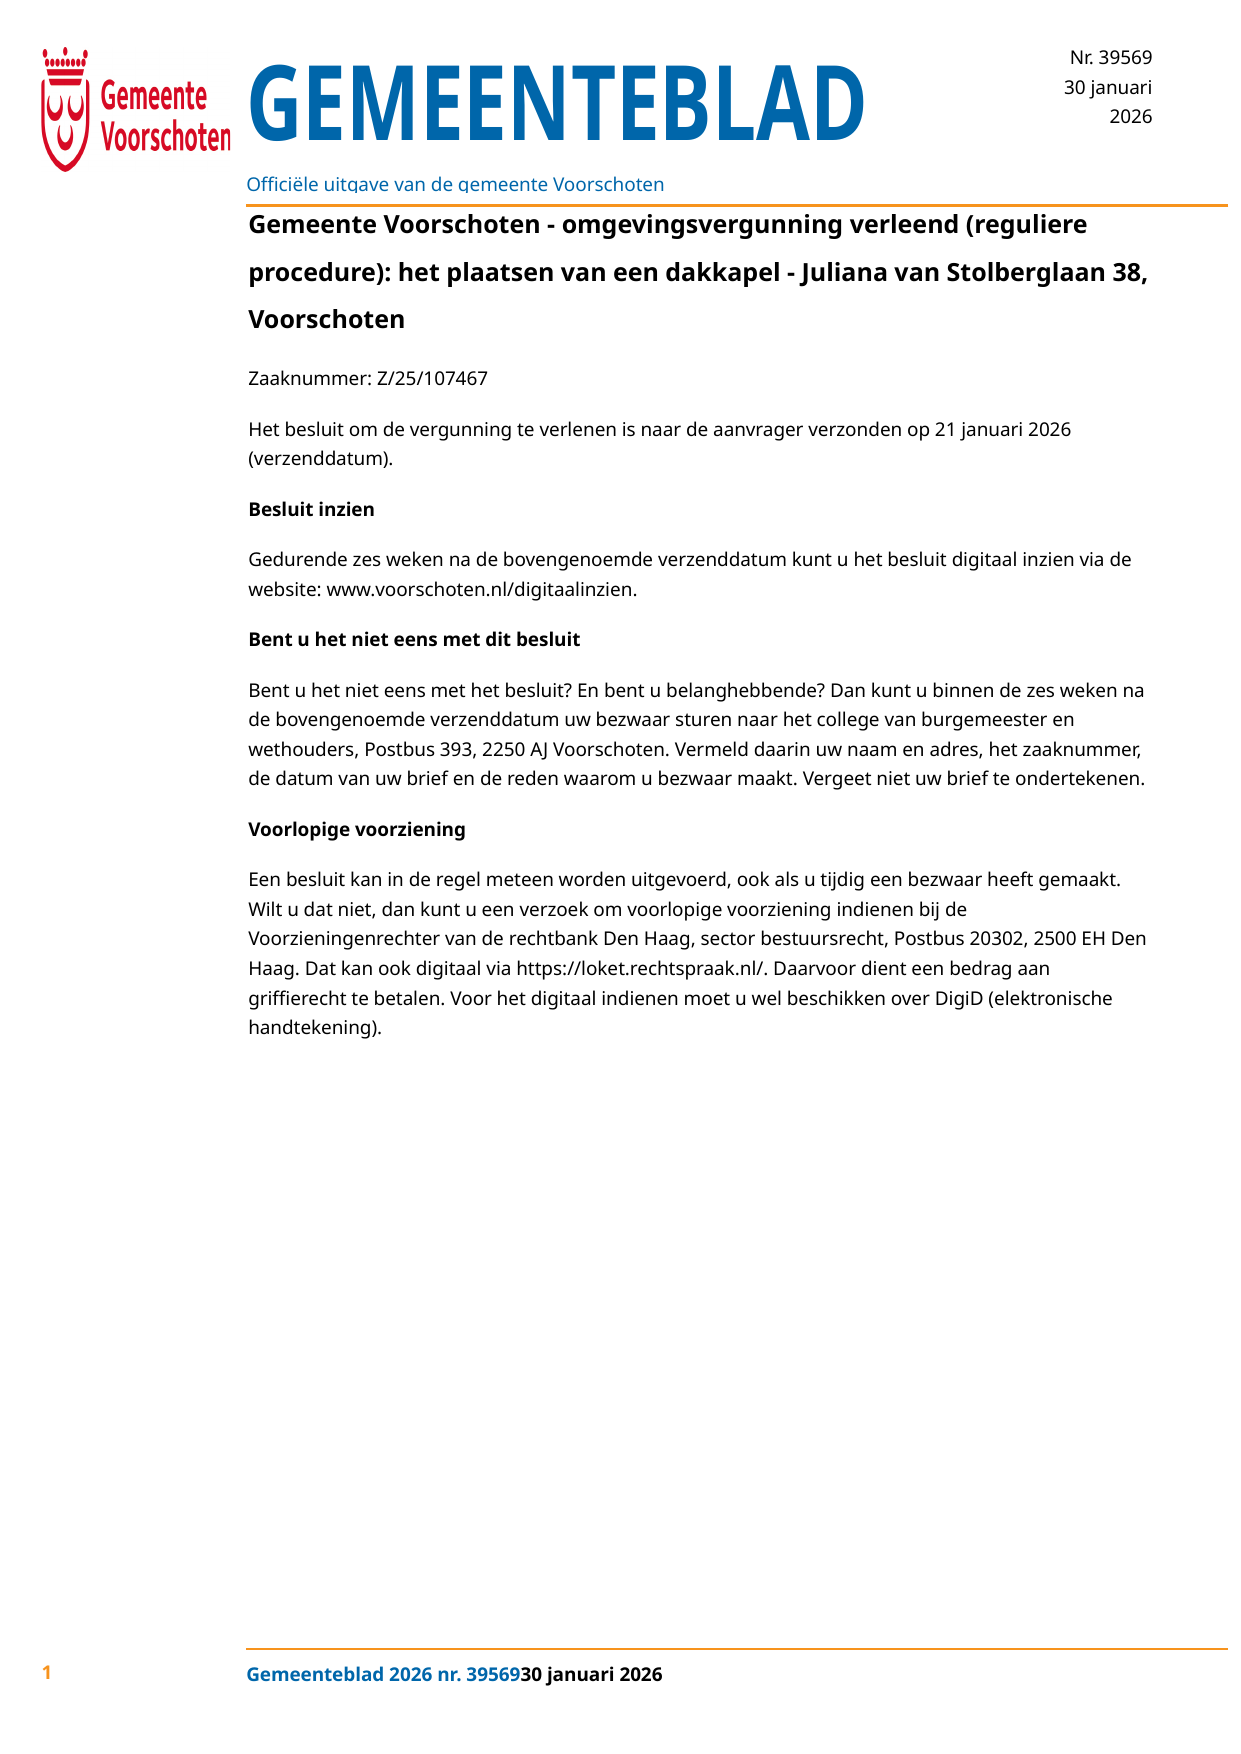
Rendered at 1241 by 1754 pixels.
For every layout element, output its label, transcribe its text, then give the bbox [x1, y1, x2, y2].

text Bent u het niet eens met het besluit? En bent u belanghebbende? Dan kunt u binnen de zes weken na de bovengenoemde verzenddatum uw bezwaar sturen naar het college van burgemeester en wethouders, Postbus 393, 2250 AJ Voorschoten. Vermeld daarin uw naam en adres, het zaaknummer, de datum van uw brief en de reden waarom u bezwaar maakt. Vergeet niet uw brief te ondertekenen. [248, 677, 1152, 791]
text Bent u het niet eens met dit besluit [248, 626, 1152, 652]
text Besluit inzien [248, 496, 1152, 522]
text Het besluit om de vergunning te verlenen is naar de aanvrager verzonden op 21 januari 2026 (verzenddatum). [248, 416, 1152, 471]
text Zaaknummer: Z/25/107467 [248, 366, 1152, 391]
text Een besluit kan in de regel meteen worden uitgevoerd, ook als u tijdig een bezwaar heeft gemaakt. Wilt u dat niet, dan kunt u een verzoek om voorlopige voorziening indienen bij de Voorzieningenrechter van de rechtbank Den Haag, sector bestuursrecht, Postbus 20302, 2500 EH Den Haag. Dat kan ook digitaal via https://loket.rechtspraak.nl/. Daarvoor dient een bedrag aan griffierecht te betalen. Voor het digitaal indienen moet u wel beschikken over DigiD (elektronische handtekening). [248, 866, 1152, 1040]
picture [41, 47, 231, 172]
text Voorlopige voorziening [248, 816, 1152, 842]
text Gedurende zes weken na de bovengenoemde verzenddatum kunt u het besluit digitaal inzien via de website: www.voorschoten.nl/digitaalinzien. [248, 546, 1152, 602]
text Gemeente Voorschoten - omgevingsvergunning verleend (reguliere procedure): het plaatsen van een dakkapel - Juliana van Stolberglaan 38, Voorschoten [248, 207, 1152, 336]
